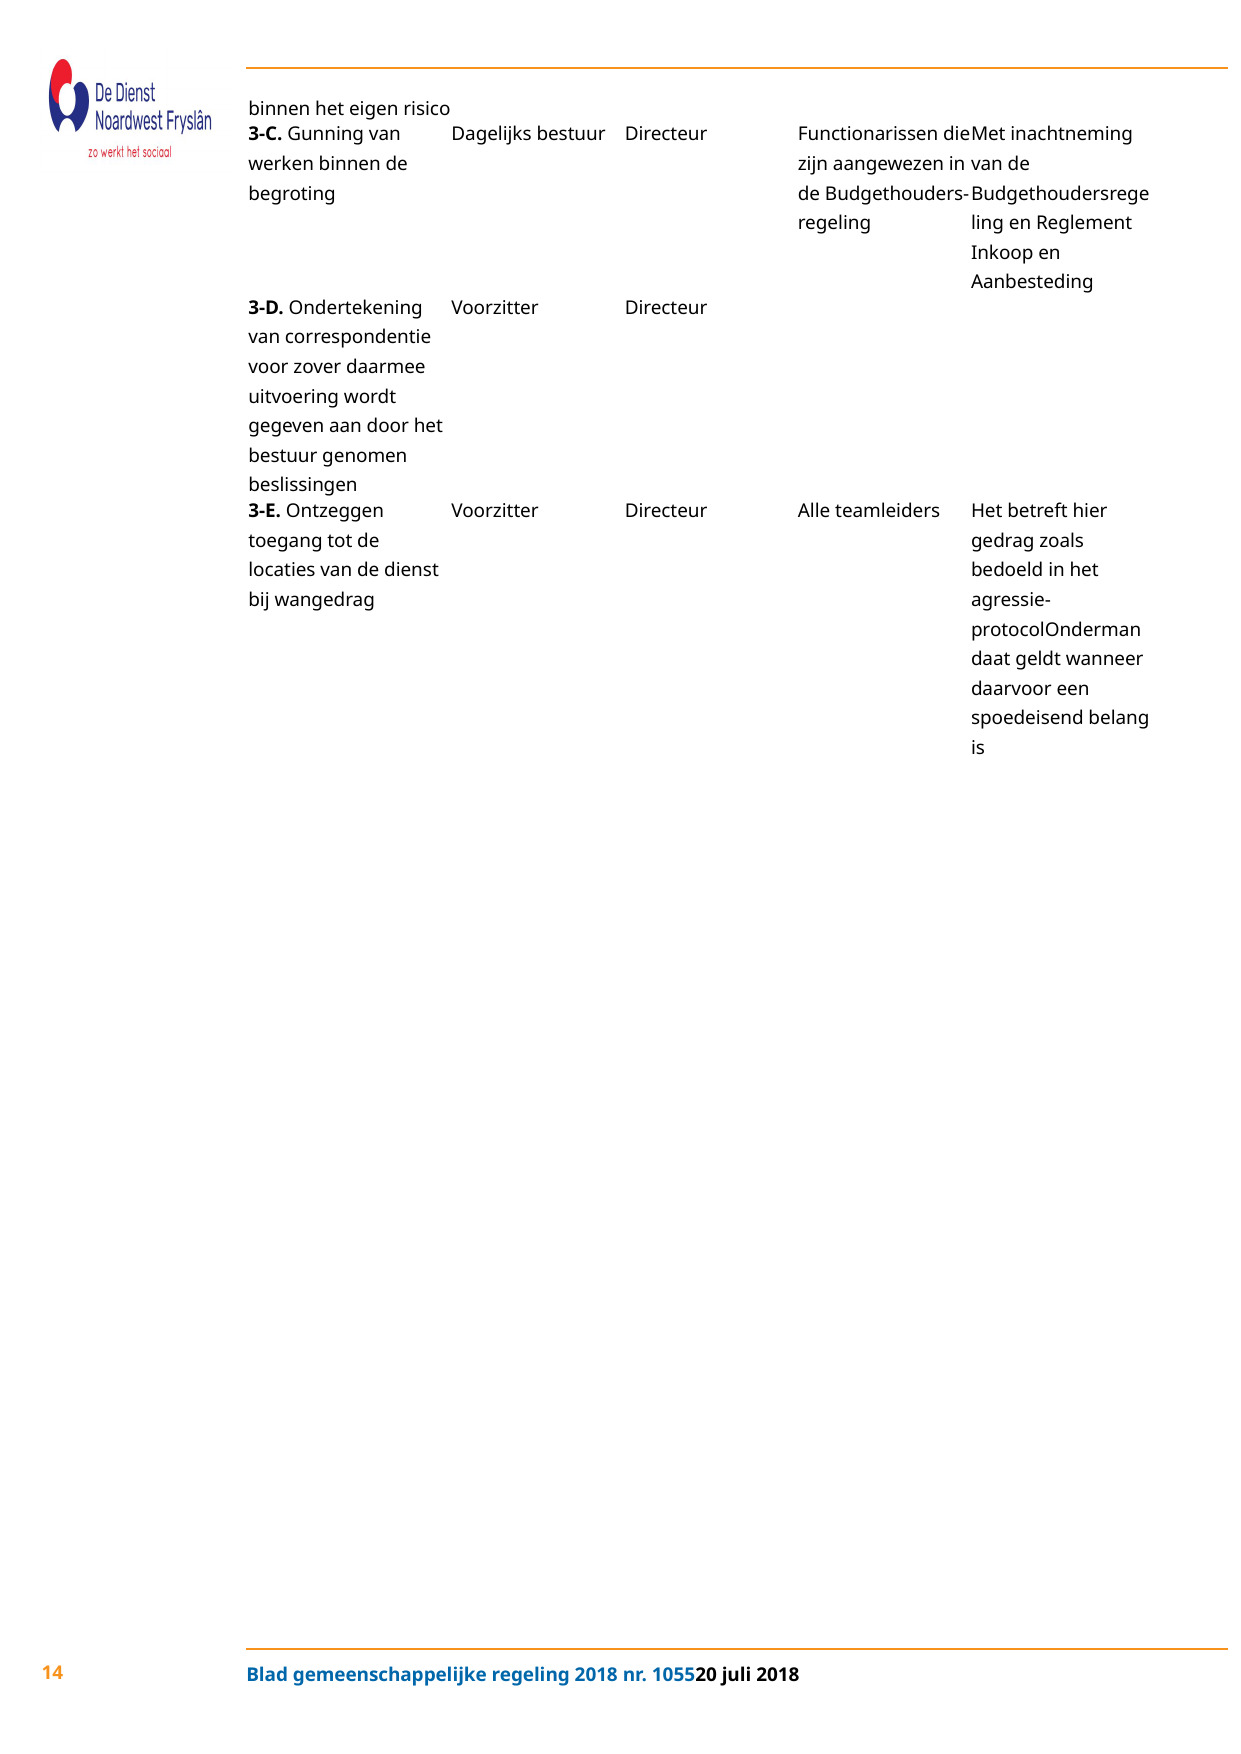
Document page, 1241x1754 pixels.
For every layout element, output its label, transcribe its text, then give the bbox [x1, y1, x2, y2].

table_cell [798, 95, 971, 121]
table_cell Het betreft hier gedrag zoals bedoeld in het agressie-protocolOndermandaat geldt wanneer daarvoor een spoedeisend belang is [971, 498, 1152, 760]
table_cell [971, 95, 1152, 121]
table_cell [971, 294, 1152, 497]
table_cell Voorzitter [451, 294, 624, 497]
table_cell Directeur [625, 121, 798, 294]
table_cell Alle teamleiders [798, 498, 971, 760]
table_cell Dagelijks bestuur [451, 121, 624, 294]
table_cell Voorzitter [451, 498, 624, 760]
table_cell 3-D. Ondertekening van correspondentie voor zover daarmee uitvoering wordt gegeven aan door het bestuur genomen beslissingen [248, 294, 451, 497]
table_cell [798, 294, 971, 497]
table_cell 3-E. Ontzeggen toegang tot de locaties van de dienst bij wangedrag [248, 498, 451, 760]
picture [41, 47, 231, 172]
table_cell Directeur [625, 294, 798, 497]
table_cell binnen het eigen risico [248, 95, 451, 121]
table_cell Met inachtneming van de Budgethoudersregeling en Reglement Inkoop en Aanbesteding [971, 121, 1152, 294]
table_cell Directeur [625, 498, 798, 760]
table_cell Functionarissen die zijn aangewezen in de Budgethouders-regeling [798, 121, 971, 294]
table_cell 3-C. Gunning van werken binnen de begroting [248, 121, 451, 294]
table_cell [451, 95, 624, 121]
table_cell [625, 95, 798, 121]
